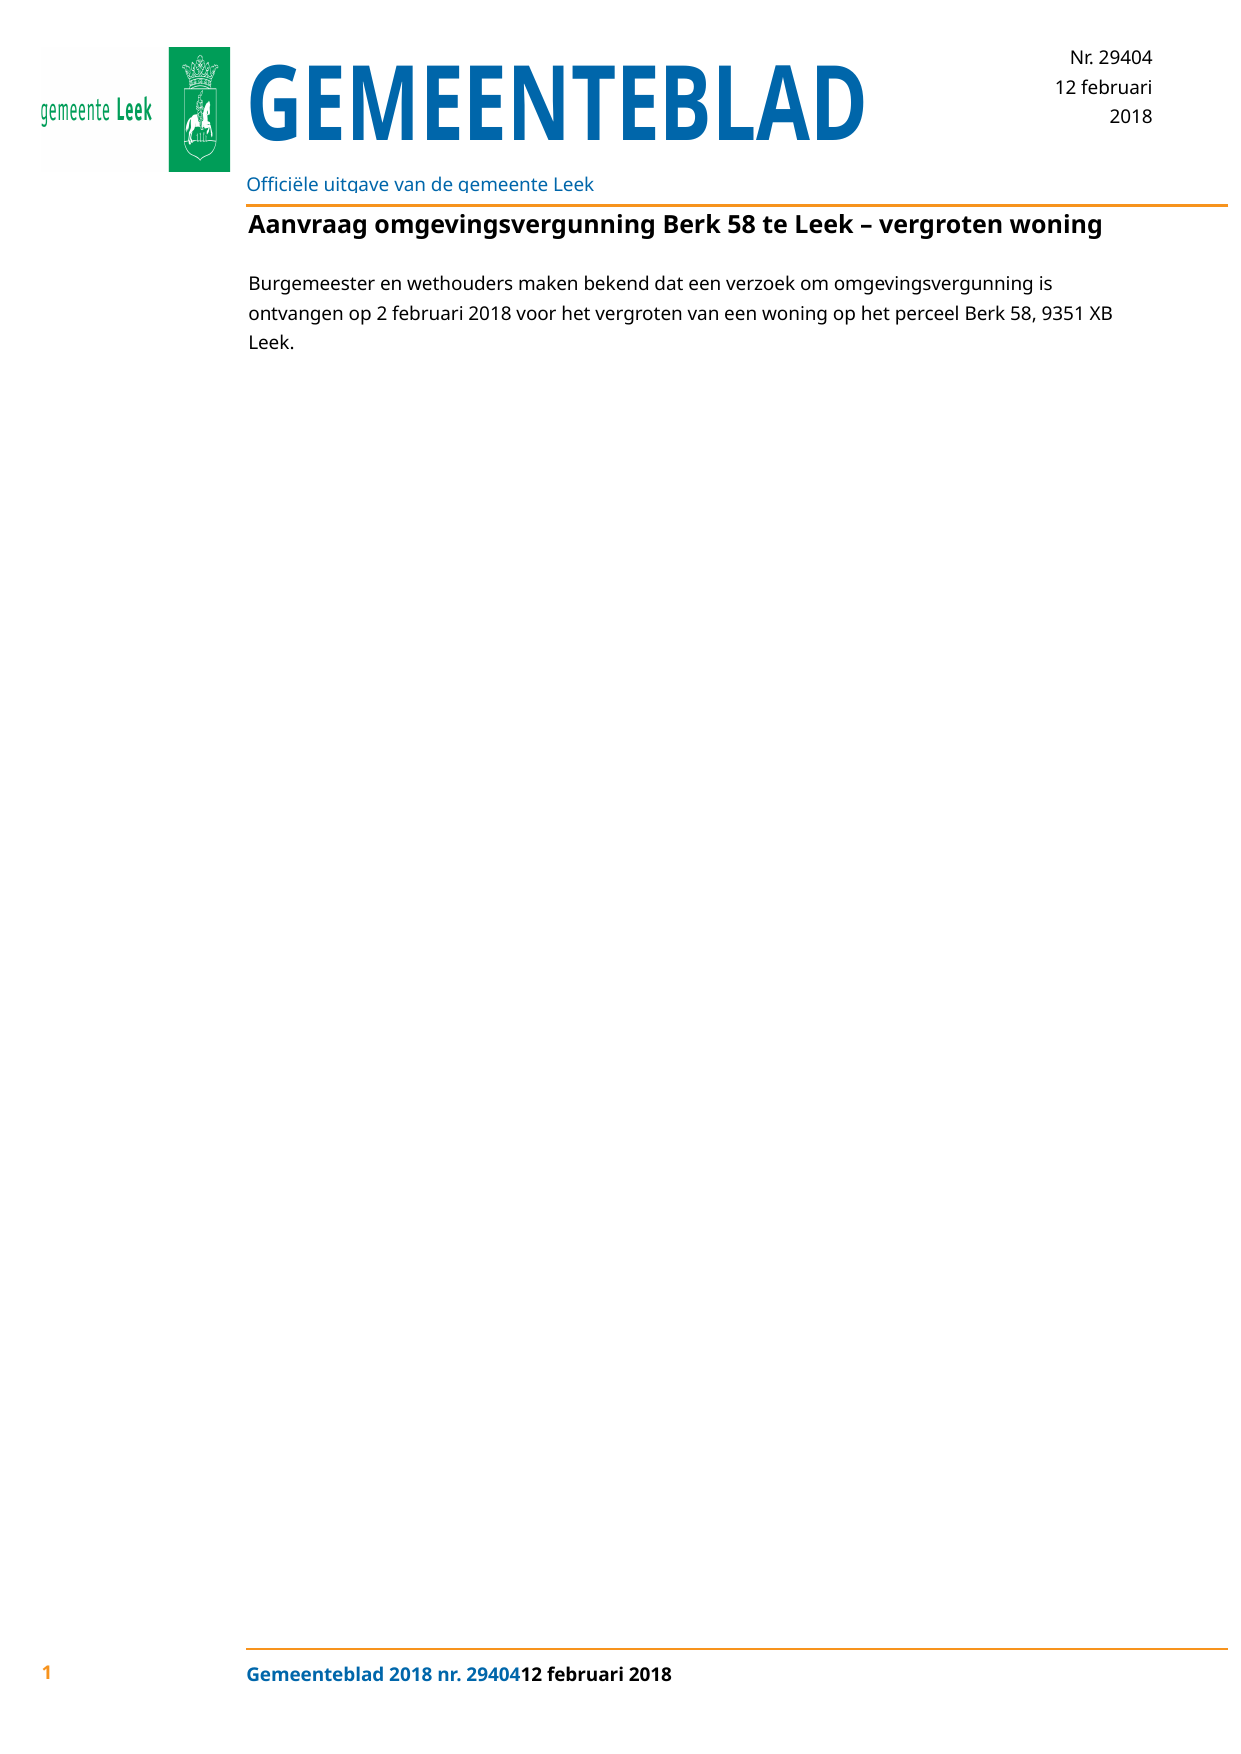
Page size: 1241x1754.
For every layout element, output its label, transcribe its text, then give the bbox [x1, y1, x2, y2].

text Burgemeester en wethouders maken bekend dat een verzoek om omgevingsvergunning is ontvangen op 2 februari 2018 voor het vergroten van een woning op het perceel Berk 58, 9351 XB Leek. [248, 270, 1152, 355]
text Aanvraag omgevingsvergunning Berk 58 te Leek – vergroten woning [248, 207, 1152, 241]
picture [41, 47, 231, 172]
